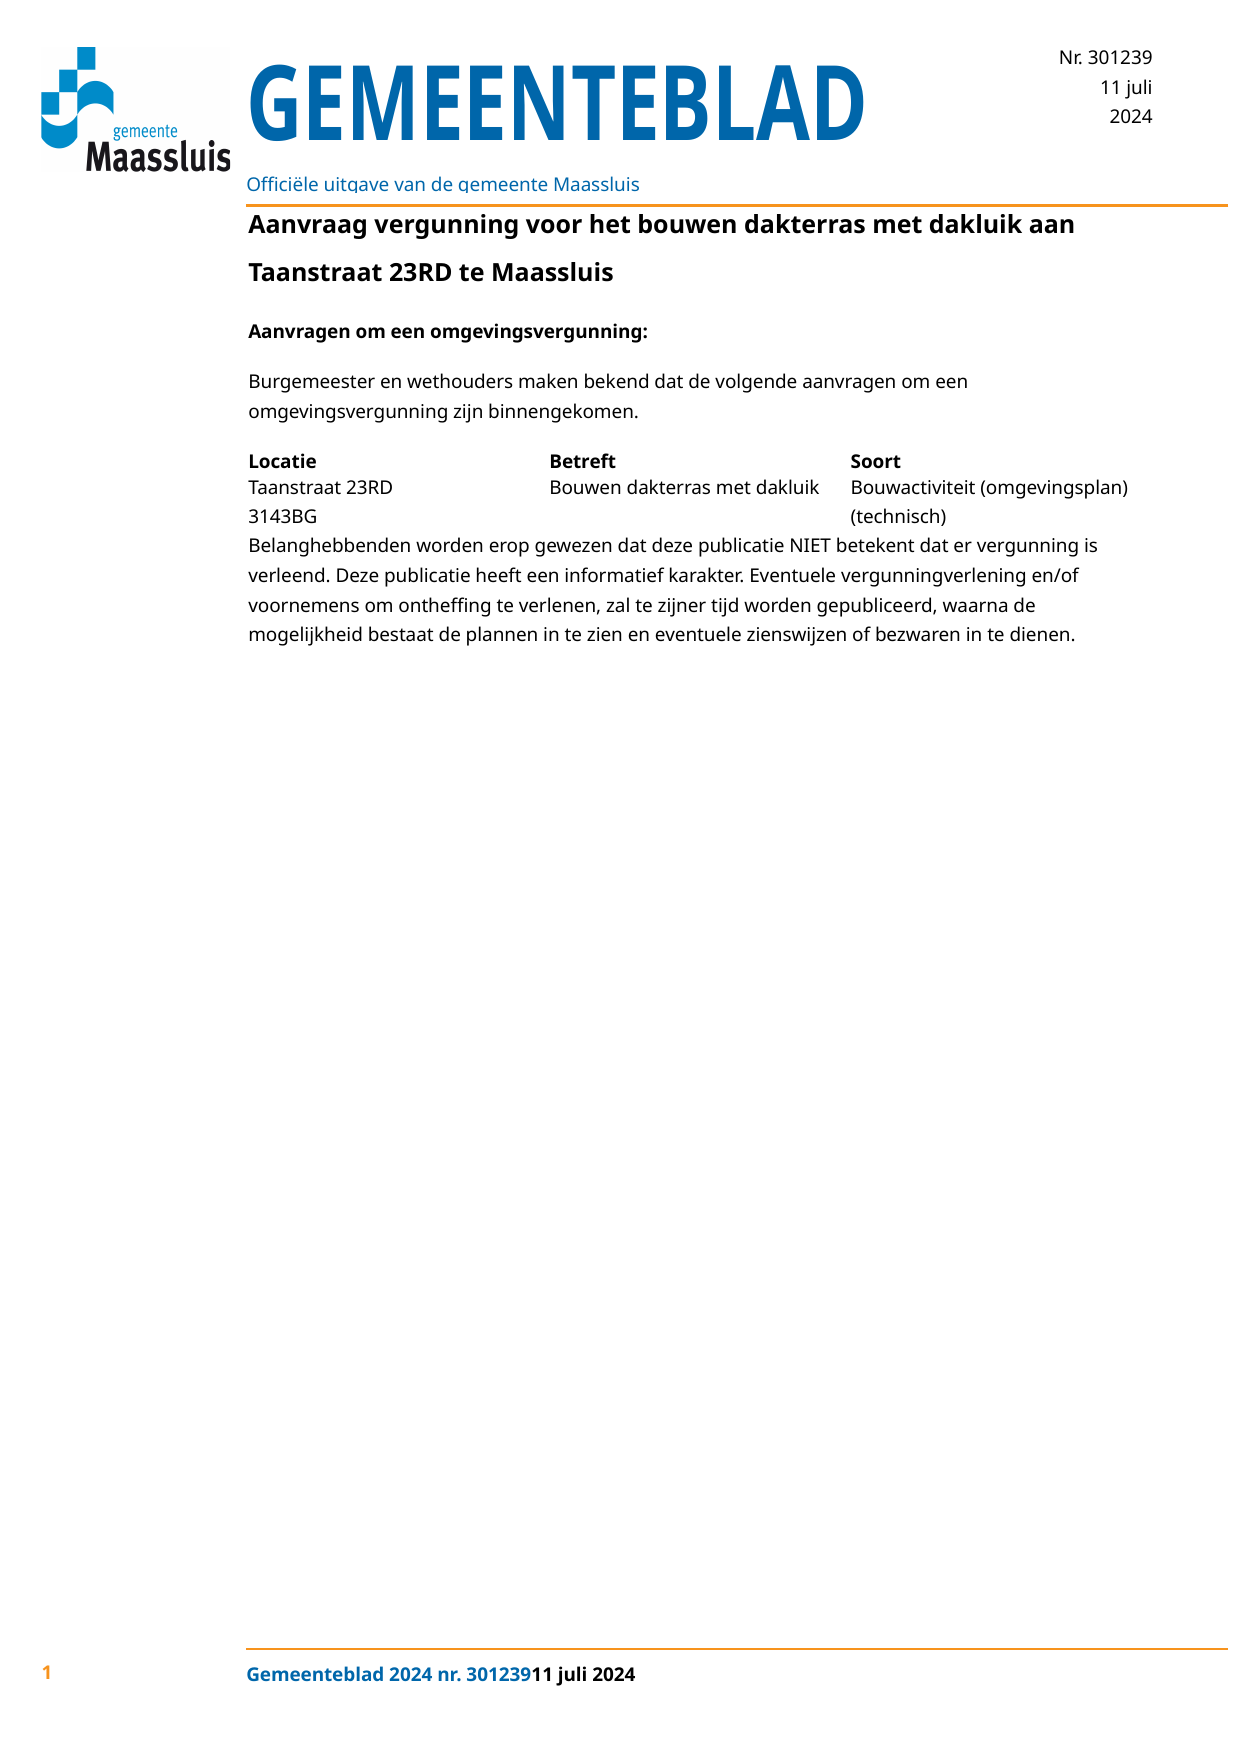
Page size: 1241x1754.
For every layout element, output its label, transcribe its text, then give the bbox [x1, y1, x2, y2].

text Belanghebbenden worden erop gewezen dat deze publicatie NIET betekent dat er vergunning is verleend. Deze publicatie heeft een informatief karakter. Eventuele vergunningverlening en/of voornemens om ontheffing te verlenen, zal te zijner tijd worden gepubliceerd, waarna de mogelijkheid bestaat de plannen in te zien en eventuele zienswijzen of bezwaren in te dienen. [248, 533, 1152, 647]
picture [41, 47, 231, 172]
table_cell Bouwactiviteit (omgevingsplan) (technisch) [850, 474, 1152, 529]
text Burgemeester en wethouders maken bekend dat de volgende aanvragen om een omgevingsvergunning zijn binnengekomen. [248, 368, 1152, 424]
table_cell Bouwen dakterras met dakluik [549, 474, 850, 529]
table_header Locatie [248, 449, 549, 474]
table_header Soort [850, 449, 1152, 474]
text Aanvragen om een omgevingsvergunning: [248, 318, 1152, 344]
picture [41, 47, 77, 92]
text Aanvraag vergunning voor het bouwen dakterras met dakluik aan Taanstraat 23RD te Maassluis [248, 207, 1152, 288]
table_header Betreft [549, 449, 850, 474]
table_cell Taanstraat 23RD 3143BG [248, 474, 549, 529]
